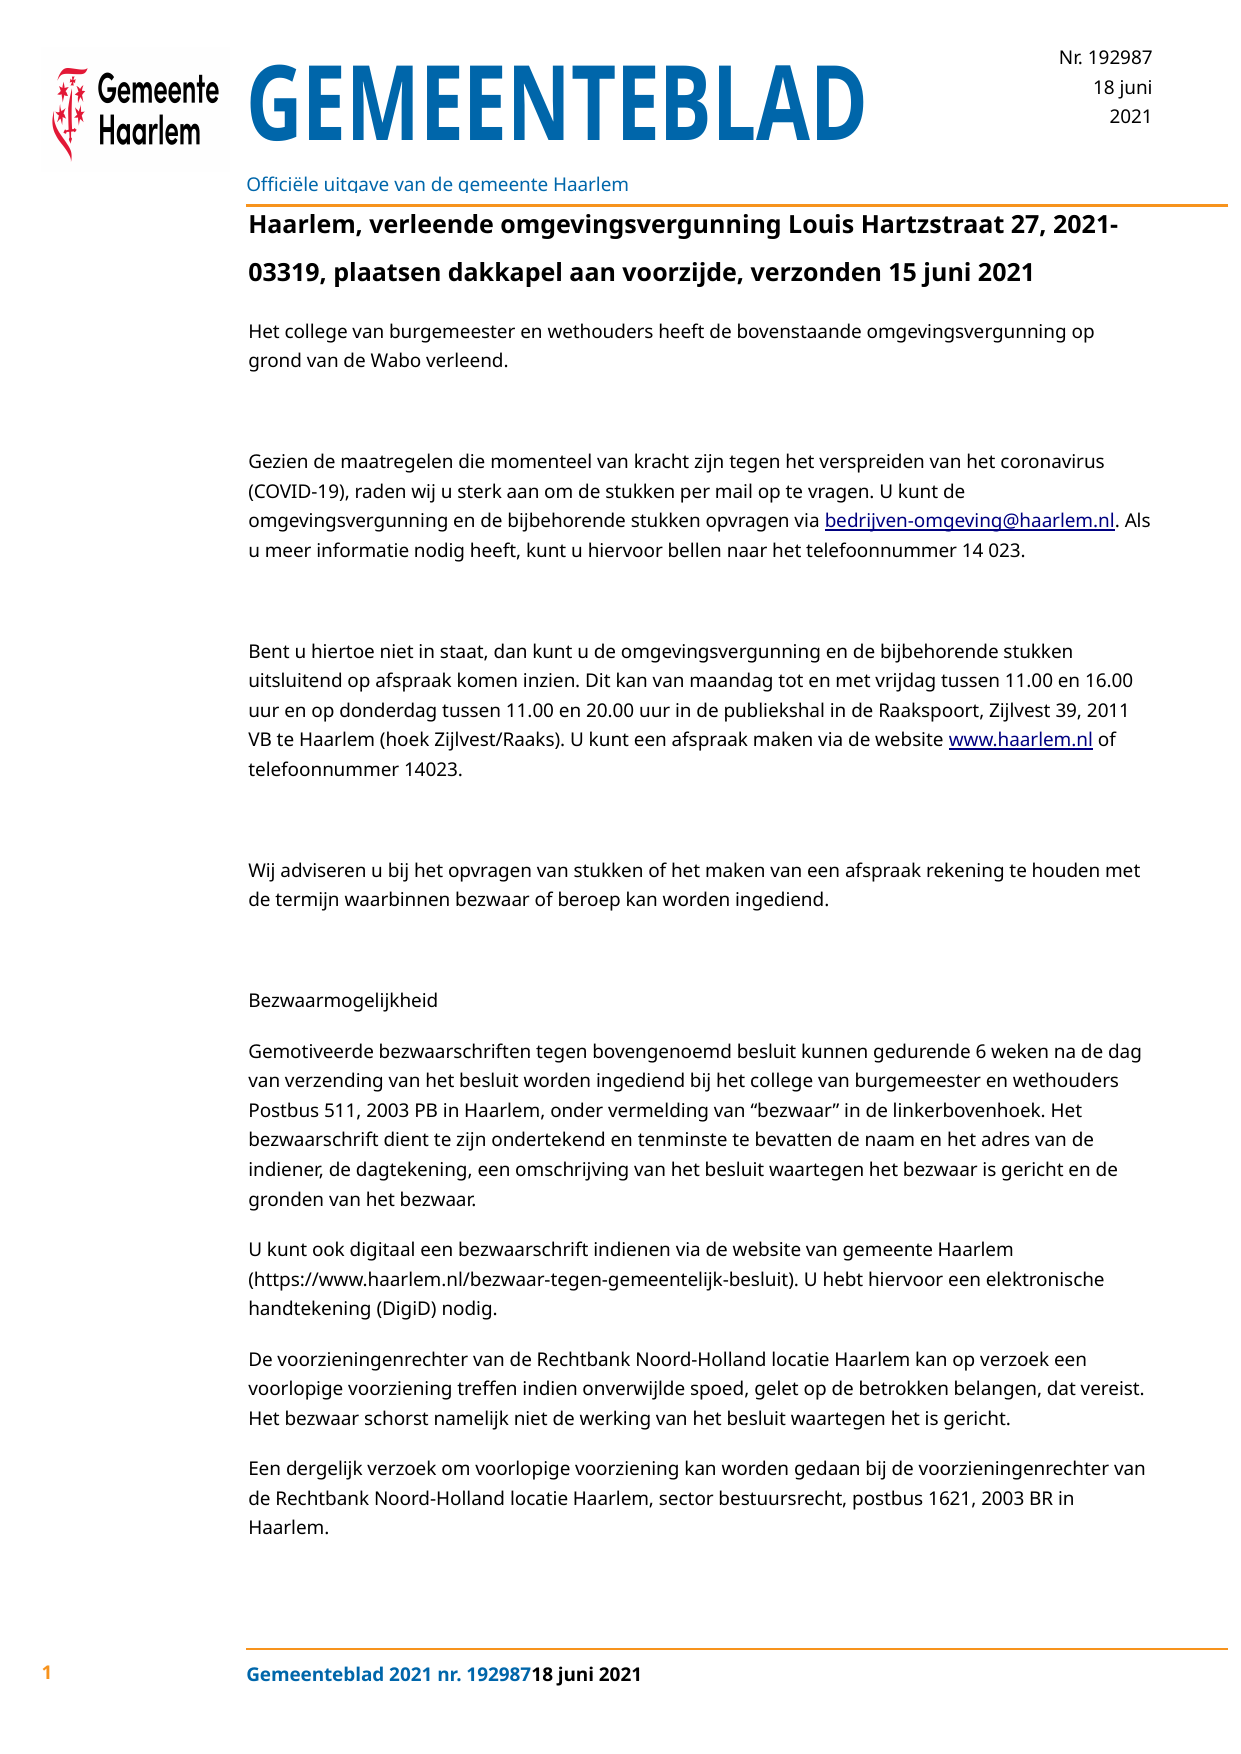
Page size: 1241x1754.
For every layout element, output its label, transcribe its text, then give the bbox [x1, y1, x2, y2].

text De voorzieningenrechter van de Rechtbank Noord-Holland locatie Haarlem kan op verzoek een voorlopige voorziening treffen indien onverwijlde spoed, gelet op de betrokken belangen, dat vereist. Het bezwaar schorst namelijk niet de werking van het besluit waartegen het is gericht. [248, 1346, 1152, 1431]
text Gezien de maatregelen die momenteel van kracht zijn tegen het verspreiden van het coronavirus (COVID-19), raden wij u sterk aan om de stukken per mail op te vragen. U kunt de omgevingsvergunning en de bijbehorende stukken opvragen via bedrijven-omgeving@haarlem.nl. Als u meer informatie nodig heeft, kunt u hiervoor bellen naar het telefoonnummer 14 023. [248, 448, 1152, 563]
text Gemotiveerde bezwaarschriften tegen bovengenoemd besluit kunnen gedurende 6 weken na de dag van verzending van het besluit worden ingediend bij het college van burgemeester en wethouders Postbus 511, 2003 PB in Haarlem, onder vermelding van “bezwaar” in de linkerbovenhoek. Het bezwaarschrift dient te zijn ondertekend en tenminste te bevatten de naam en het adres van de indiener, de dagtekening, een omschrijving van het besluit waartegen het bezwaar is gericht en de gronden van het bezwaar. [248, 1038, 1152, 1212]
text Bezwaarmogelijkheid [248, 987, 1152, 1013]
text Haarlem, verleende omgevingsvergunning Louis Hartzstraat 27, 2021-03319, plaatsen dakkapel aan voorzijde, verzonden 15 juni 2021 [248, 207, 1152, 288]
picture [41, 47, 231, 172]
text U kunt ook digitaal een bezwaarschrift indienen via de website van gemeente Haarlem (https://www.haarlem.nl/bezwaar-tegen-gemeentelijk-besluit). U hebt hiervoor een elektronische handtekening (DigiD) nodig. [248, 1236, 1152, 1321]
text Bent u hiertoe niet in staat, dan kunt u de omgevingsvergunning en de bijbehorende stukken uitsluitend op afspraak komen inzien. Dit kan van maandag tot en met vrijdag tussen 11.00 en 16.00 uur en op donderdag tussen 11.00 en 20.00 uur in de publiekshal in de Raakspoort, Zijlvest 39, 2011 VB te Haarlem (hoek Zijlvest/Raaks). U kunt een afspraak maken via de website www.haarlem.nl of telefoonnummer 14023. [248, 638, 1152, 782]
text Een dergelijk verzoek om voorlopige voorziening kan worden gedaan bij de voorzieningenrechter van de Rechtbank Noord-Holland locatie Haarlem, sector bestuursrecht, postbus 1621, 2003 BR in Haarlem. [248, 1455, 1152, 1540]
text Wij adviseren u bij het opvragen van stukken of het maken van een afspraak rekening te houden met de termijn waarbinnen bezwaar of beroep kan worden ingediend. [248, 857, 1152, 912]
text Het college van burgemeester en wethouders heeft de bovenstaande omgevingsvergunning op grond van de Wabo verleend. [248, 318, 1152, 373]
